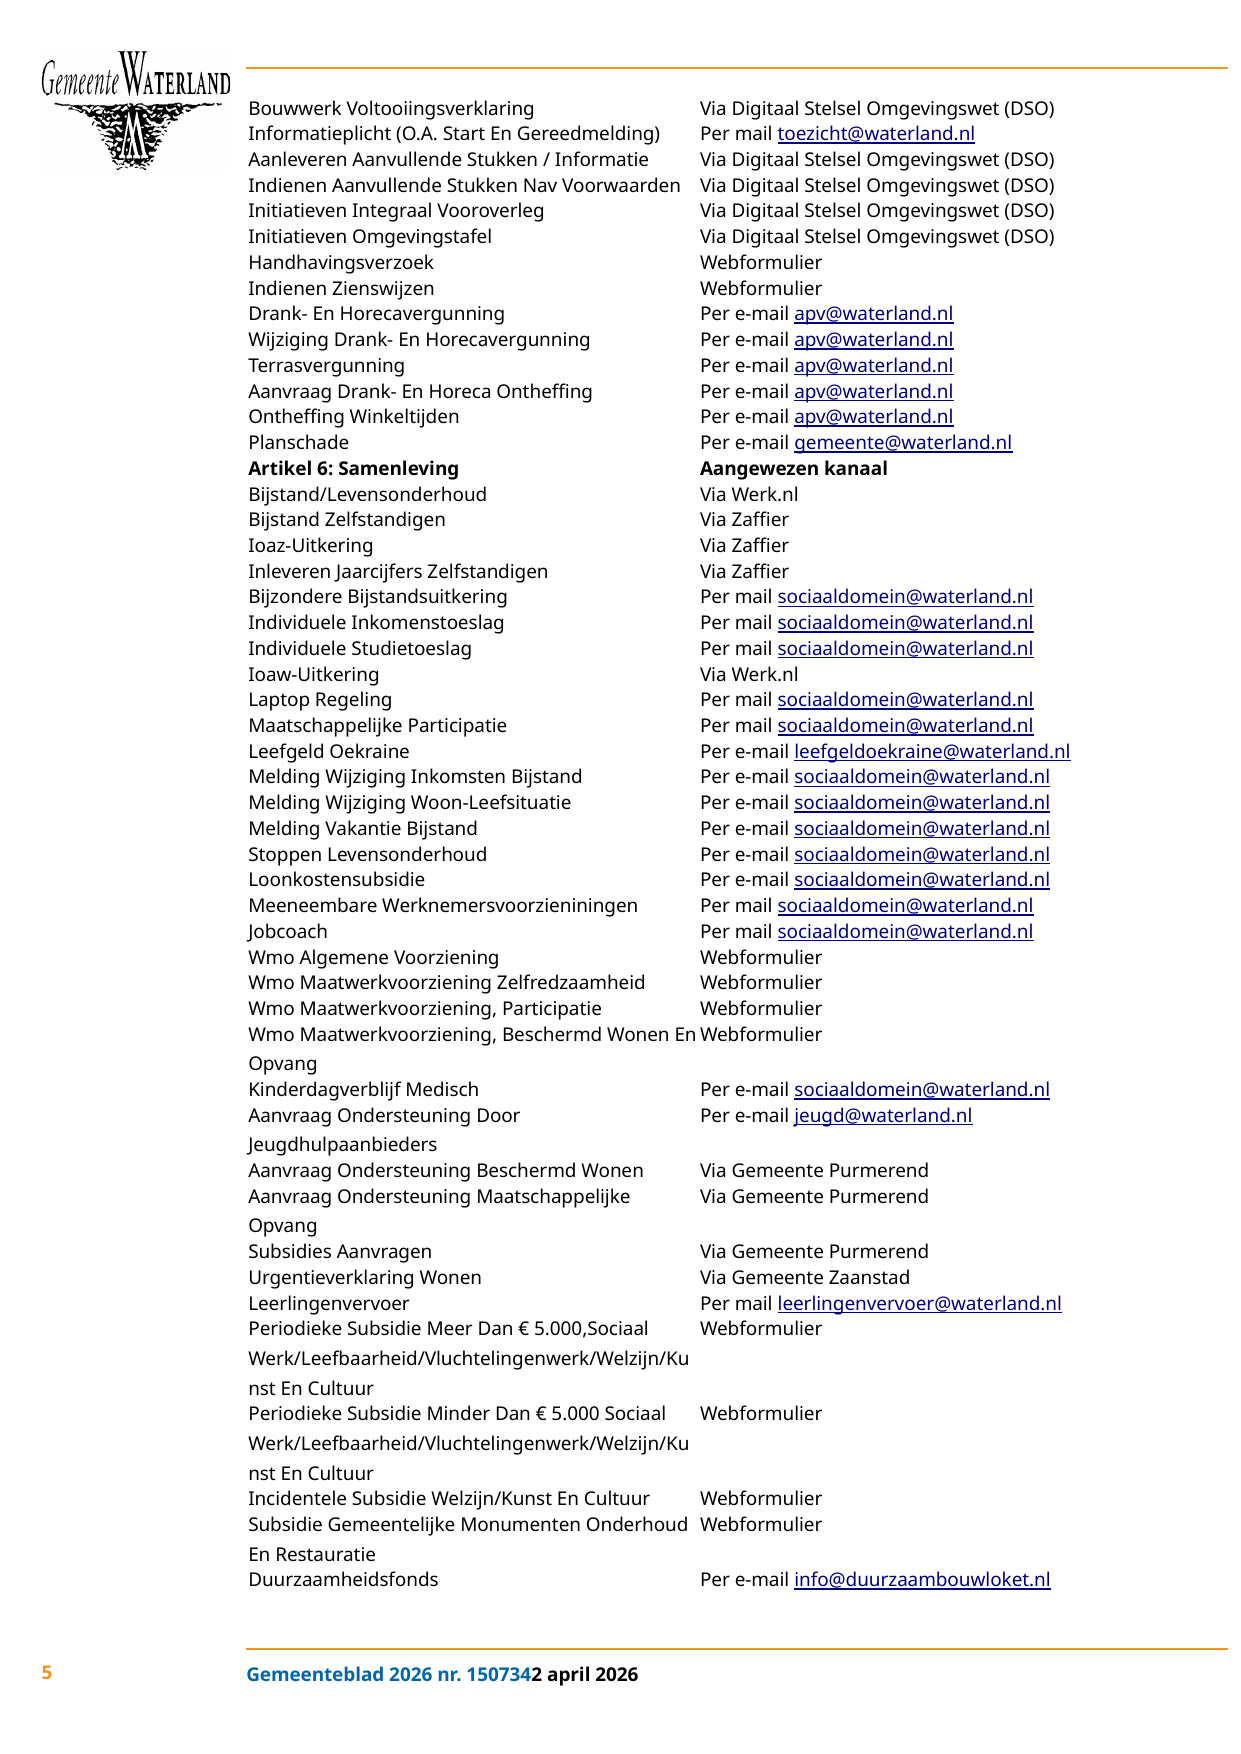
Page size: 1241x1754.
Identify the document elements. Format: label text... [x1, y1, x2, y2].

table_cell Via Werk.nl [700, 481, 1152, 506]
table_cell Per e-mail apv@waterland.nl [700, 326, 1152, 352]
table_cell Indienen Zienswijzen [248, 275, 700, 301]
table_cell Periodieke Subsidie Minder Dan € 5.000 Sociaal Werk/Leefbaarheid/Vluchtelingenwerk/Welzijn/Kunst En Cultuur [248, 1401, 700, 1485]
table_cell Wmo Algemene Voorziening [248, 944, 700, 969]
table_cell Kinderdagverblijf Medisch [248, 1076, 700, 1102]
table_cell Per mail leerlingenvervoer@waterland.nl [700, 1290, 1152, 1316]
table_cell Stoppen Levensonderhoud [248, 841, 700, 867]
table_cell Subsidies Aanvragen [248, 1239, 700, 1264]
table_cell Via Digitaal Stelsel Omgevingswet (DSO) [700, 95, 1152, 121]
table_cell Via Gemeente Zaanstad [700, 1264, 1152, 1290]
table_cell Wmo Maatwerkvoorziening, Participatie [248, 995, 700, 1021]
table_cell Per mail sociaaldomein@waterland.nl [700, 893, 1152, 918]
table_cell Artikel 6: Samenleving [248, 455, 700, 481]
table_cell Per mail sociaaldomein@waterland.nl [700, 609, 1152, 635]
table_cell Meeneembare Werknemersvoorzieniningen [248, 893, 700, 918]
table_cell Wijziging Drank- En Horecavergunning [248, 326, 700, 352]
table_cell Wmo Maatwerkvoorziening Zelfredzaamheid [248, 970, 700, 995]
table_cell Per e-mail apv@waterland.nl [700, 404, 1152, 429]
table_cell Per mail sociaaldomein@waterland.nl [700, 918, 1152, 944]
table_cell Per e-mail sociaaldomein@waterland.nl [700, 841, 1152, 867]
table_cell Webformulier [700, 995, 1152, 1021]
table_cell Duurzaamheidsfonds [248, 1566, 700, 1592]
table_cell Via Zaffier [700, 506, 1152, 532]
table_cell Webformulier [700, 1021, 1152, 1076]
table_cell Urgentieverklaring Wonen [248, 1264, 700, 1290]
table_cell Ioaz-Uitkering [248, 532, 700, 558]
table_cell Webformulier [700, 1485, 1152, 1511]
table_cell Webformulier [700, 944, 1152, 969]
table_cell Drank- En Horecavergunning [248, 301, 700, 326]
table_cell Webformulier [700, 970, 1152, 995]
table_cell Via Digitaal Stelsel Omgevingswet (DSO) [700, 146, 1152, 172]
table_cell Aanleveren Aanvullende Stukken / Informatie [248, 146, 700, 172]
table_cell Via Digitaal Stelsel Omgevingswet (DSO) [700, 198, 1152, 223]
table_cell Ioaw-Uitkering [248, 661, 700, 687]
table_cell Via Digitaal Stelsel Omgevingswet (DSO) [700, 224, 1152, 249]
table_cell Initiatieven Omgevingstafel [248, 224, 700, 249]
table_cell Loonkostensubsidie [248, 867, 700, 892]
table_cell Leerlingenvervoer [248, 1290, 700, 1316]
table_cell Wmo Maatwerkvoorziening, Beschermd Wonen En Opvang [248, 1021, 700, 1076]
table_cell Per e-mail jeugd@waterland.nl [700, 1102, 1152, 1157]
table_cell Aangewezen kanaal [700, 455, 1152, 481]
table_cell Webformulier [700, 275, 1152, 301]
table_cell Per e-mail info@duurzaambouwloket.nl [700, 1566, 1152, 1592]
table_cell Per e-mail sociaaldomein@waterland.nl [700, 867, 1152, 892]
table_cell Maatschappelijke Participatie [248, 712, 700, 738]
table_cell Laptop Regeling [248, 687, 700, 712]
table_cell Per mail sociaaldomein@waterland.nl [700, 712, 1152, 738]
table_cell Aanvraag Drank- En Horeca Ontheffing [248, 378, 700, 403]
table_cell Via Gemeente Purmerend [700, 1183, 1152, 1238]
table_cell Via Zaffier [700, 532, 1152, 558]
table_cell Per e-mail gemeente@waterland.nl [700, 429, 1152, 455]
table_cell Webformulier [700, 249, 1152, 275]
table_cell Via Digitaal Stelsel Omgevingswet (DSO) [700, 172, 1152, 198]
table_cell Bijstand/Levensonderhoud [248, 481, 700, 506]
table_cell Per e-mail apv@waterland.nl [700, 301, 1152, 326]
table_cell Per e-mail sociaaldomein@waterland.nl [700, 790, 1152, 815]
table_cell Melding Vakantie Bijstand [248, 815, 700, 841]
table_cell Subsidie Gemeentelijke Monumenten Onderhoud En Restauratie [248, 1511, 700, 1566]
table_cell Leefgeld Oekraine [248, 738, 700, 764]
table_cell Informatieplicht (O.A. Start En Gereedmelding) [248, 121, 700, 146]
table_cell Per mail toezicht@waterland.nl [700, 121, 1152, 146]
table_cell Individuele Inkomenstoeslag [248, 609, 700, 635]
table_cell Aanvraag Ondersteuning Door Jeugdhulpaanbieders [248, 1102, 700, 1157]
table_cell Bijzondere Bijstandsuitkering [248, 584, 700, 609]
table_cell Indienen Aanvullende Stukken Nav Voorwaarden [248, 172, 700, 198]
table_cell Bouwwerk Voltooiingsverklaring [248, 95, 700, 121]
table_cell Via Gemeente Purmerend [700, 1158, 1152, 1183]
table_cell Per mail sociaaldomein@waterland.nl [700, 584, 1152, 609]
table_cell Melding Wijziging Inkomsten Bijstand [248, 764, 700, 789]
table_cell Ontheffing Winkeltijden [248, 404, 700, 429]
table_cell Webformulier [700, 1401, 1152, 1485]
table_cell Per e-mail sociaaldomein@waterland.nl [700, 764, 1152, 789]
table_cell Per e-mail sociaaldomein@waterland.nl [700, 815, 1152, 841]
table_cell Handhavingsverzoek [248, 249, 700, 275]
table_cell Via Werk.nl [700, 661, 1152, 687]
table_cell Via Zaffier [700, 558, 1152, 584]
table_cell Per mail sociaaldomein@waterland.nl [700, 687, 1152, 712]
table_cell Per e-mail apv@waterland.nl [700, 352, 1152, 378]
table_cell Inleveren Jaarcijfers Zelfstandigen [248, 558, 700, 584]
table_cell Individuele Studietoeslag [248, 635, 700, 661]
table_cell Aanvraag Ondersteuning Beschermd Wonen [248, 1158, 700, 1183]
table_cell Via Gemeente Purmerend [700, 1239, 1152, 1264]
table_cell Per mail sociaaldomein@waterland.nl [700, 635, 1152, 661]
table_cell Per e-mail apv@waterland.nl [700, 378, 1152, 403]
table_cell Webformulier [700, 1316, 1152, 1401]
table_cell Incidentele Subsidie Welzijn/Kunst En Cultuur [248, 1485, 700, 1511]
table_cell Periodieke Subsidie Meer Dan € 5.000,Sociaal Werk/Leefbaarheid/Vluchtelingenwerk/Welzijn/Kunst En Cultuur [248, 1316, 700, 1401]
table_cell Per e-mail leefgeldoekraine@waterland.nl [700, 738, 1152, 764]
table_cell Melding Wijziging Woon-Leefsituatie [248, 790, 700, 815]
table_cell Planschade [248, 429, 700, 455]
table_cell Jobcoach [248, 918, 700, 944]
table_cell Terrasvergunning [248, 352, 700, 378]
table_cell Aanvraag Ondersteuning Maatschappelijke Opvang [248, 1183, 700, 1238]
picture [41, 47, 231, 172]
table_cell Per e-mail sociaaldomein@waterland.nl [700, 1076, 1152, 1102]
table_cell Initiatieven Integraal Vooroverleg [248, 198, 700, 223]
table_cell Webformulier [700, 1511, 1152, 1566]
table_cell Bijstand Zelfstandigen [248, 506, 700, 532]
